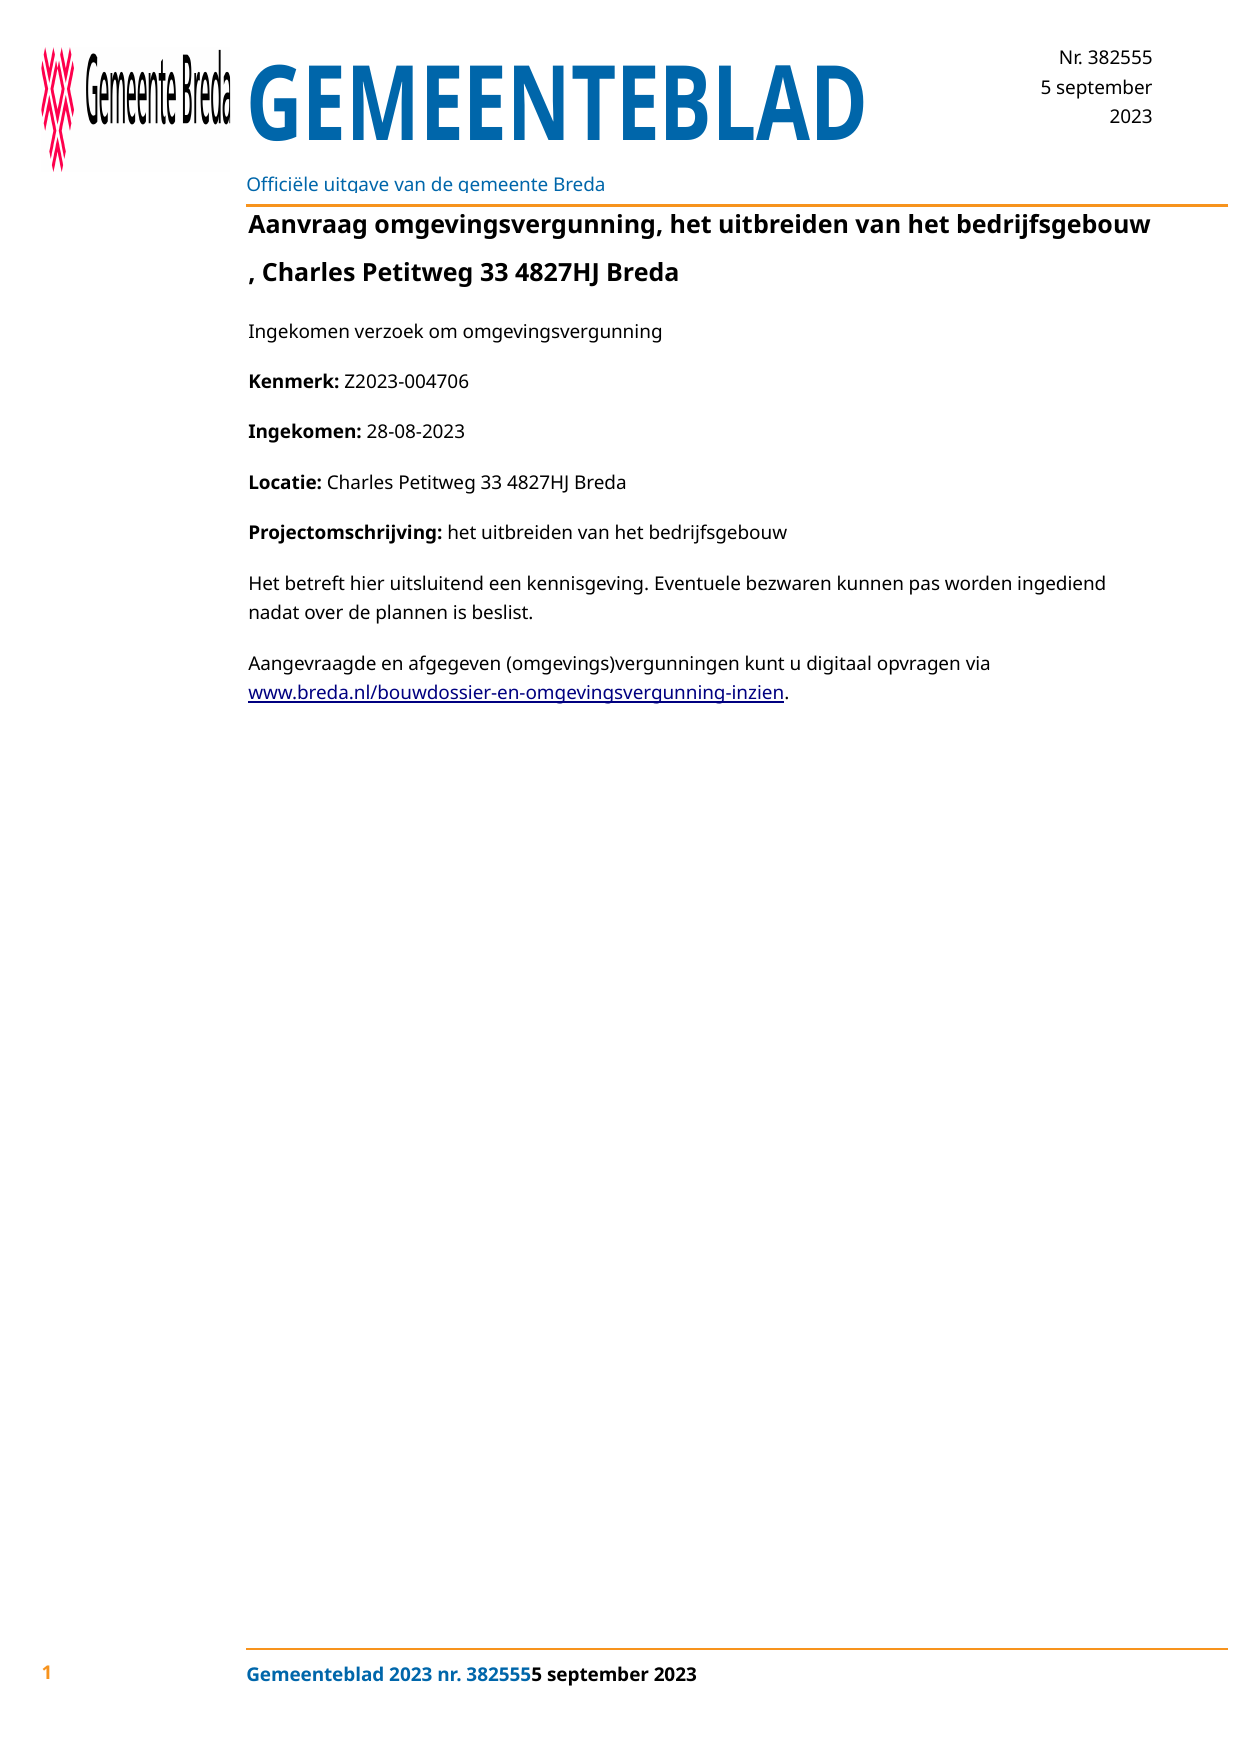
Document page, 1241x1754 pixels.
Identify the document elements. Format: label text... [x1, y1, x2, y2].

text Projectomschrijving: het uitbreiden van het bedrijfsgebouw [248, 519, 1152, 545]
text Aangevraagde en afgegeven (omgevings)vergunningen kunt u digitaal opvragen via www.breda.nl/bouwdossier-en-omgevingsvergunning-inzien. [248, 650, 1152, 705]
text Aanvraag omgevingsvergunning, het uitbreiden van het bedrijfsgebouw , Charles Petitweg 33 4827HJ Breda [248, 207, 1152, 288]
picture [41, 47, 231, 172]
text Het betreft hier uitsluitend een kennisgeving. Eventuele bezwaren kunnen pas worden ingediend nadat over de plannen is beslist. [248, 570, 1152, 625]
text Ingekomen verzoek om omgevingsvergunning [248, 318, 1152, 344]
text Kenmerk: Z2023-004706 [248, 368, 1152, 394]
text Locatie: Charles Petitweg 33 4827HJ Breda [248, 469, 1152, 495]
text Ingekomen: 28-08-2023 [248, 419, 1152, 444]
